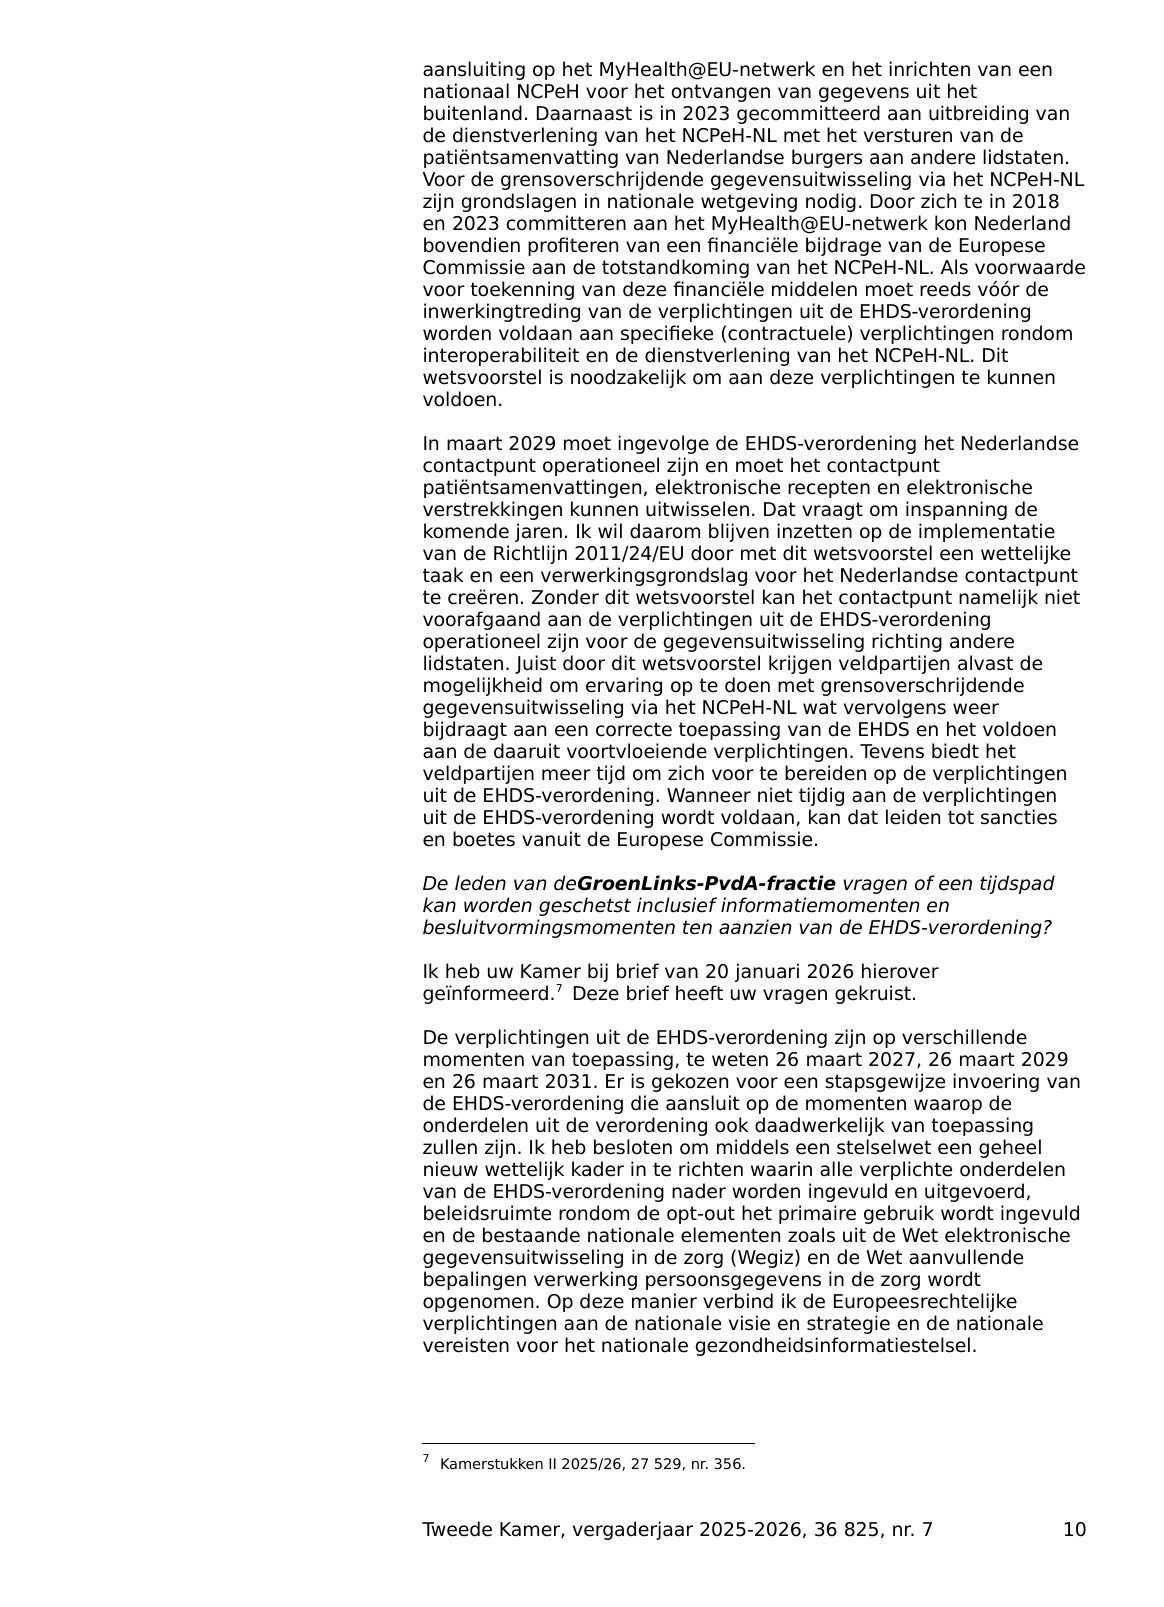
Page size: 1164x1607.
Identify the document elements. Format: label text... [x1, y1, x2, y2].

text aansluiting op het MyHealth@EU-netwerk en het inrichten van een nationaal NCPeH voor het ontvangen van gegevens uit het buitenland. Daarnaast is in 2023 gecommitteerd aan uitbreiding van de dienstverlening van het NCPeH-NL met het versturen van de patiëntsamenvatting van Nederlandse burgers aan andere lidstaten. Voor de grensoverschrijdende gegevensuitwisseling via het NCPeH-NL zijn grondslagen in nationale wetgeving nodig. Door zich te in 2018 en 2023 committeren aan het MyHealth@EU-netwerk kon Nederland bovendien profiteren van een financiële bijdrage van de Europese Commissie aan de totstandkoming van het NCPeH-NL. Als voorwaarde voor toekenning van deze financiële middelen moet reeds vóór de inwerkingtreding van de verplichtingen uit de EHDS-verordening worden voldaan aan specifieke (contractuele) verplichtingen rondom interoperabiliteit en de dienstverlening van het NCPeH-NL. Dit wetsvoorstel is noodzakelijk om aan deze verplichtingen te kunnen voldoen. [422, 59, 1087, 411]
text In maart 2029 moet ingevolge de EHDS-verordening het Nederlandse contactpunt operationeel zijn en moet het contactpunt patiëntsamenvattingen, elektronische recepten en elektronische verstrekkingen kunnen uitwisselen. Dat vraagt om inspanning de komende jaren. Ik wil daarom blijven inzetten op de implementatie van de Richtlijn 2011/24/EU door met dit wetsvoorstel een wettelijke taak en een verwerkingsgrondslag voor het Nederlandse contactpunt te creëren. Zonder dit wetsvoorstel kan het contactpunt namelijk niet voorafgaand aan de verplichtingen uit de EHDS-verordening operationeel zijn voor de gegevensuitwisseling richting andere lidstaten. Juist door dit wetsvoorstel krijgen veldpartijen alvast de mogelijkheid om ervaring op te doen met grensoverschrijdende gegevensuitwisseling via het NCPeH-NL wat vervolgens weer bijdraagt aan een correcte toepassing van de EHDS en het voldoen aan de daaruit voortvloeiende verplichtingen. Tevens biedt het veldpartijen meer tijd om zich voor te bereiden op de verplichtingen uit de EHDS-verordening. Wanneer niet tijdig aan de verplichtingen uit de EHDS-verordening wordt voldaan, kan dat leiden tot sancties en boetes vanuit de Europese Commissie. [422, 433, 1087, 851]
text De verplichtingen uit de EHDS-verordening zijn op verschillende momenten van toepassing, te weten 26 maart 2027, 26 maart 2029 en 26 maart 2031. Er is gekozen voor een stapsgewijze invoering van de EHDS-verordening die aansluit op de momenten waarop de onderdelen uit de verordening ook daadwerkelijk van toepassing zullen zijn. Ik heb besloten om middels een stelselwet een geheel nieuw wettelijk kader in te richten waarin alle verplichte onderdelen van de EHDS-verordening nader worden ingevuld en uitgevoerd, beleidsruimte rondom de opt-out het primaire gebruik wordt ingevuld en de bestaande nationale elementen zoals uit de Wet elektronische gegevensuitwisseling in de zorg (Wegiz) en de Wet aanvullende bepalingen verwerking persoonsgegevens in de zorg wordt opgenomen. Op deze manier verbind ik de Europeesrechtelijke verplichtingen aan de nationale visie en strategie en de nationale vereisten voor het nationale gezondheidsinformatiestelsel. [422, 1027, 1087, 1357]
text Kamerstukken II 2025/26, 27 529, nr. 356. [422, 1452, 1087, 1474]
text Ik heb uw Kamer bij brief van 20 januari 2026 hierover geïnformeerd. Deze brief heeft uw vragen gekruist. [422, 961, 1087, 1005]
text De leden van deGroenLinks-PvdA-fractie vragen of een tijdspad kan worden geschetst inclusief informatiemomenten en besluitvormingsmomenten ten aanzien van de EHDS-verordening? [422, 873, 1087, 939]
